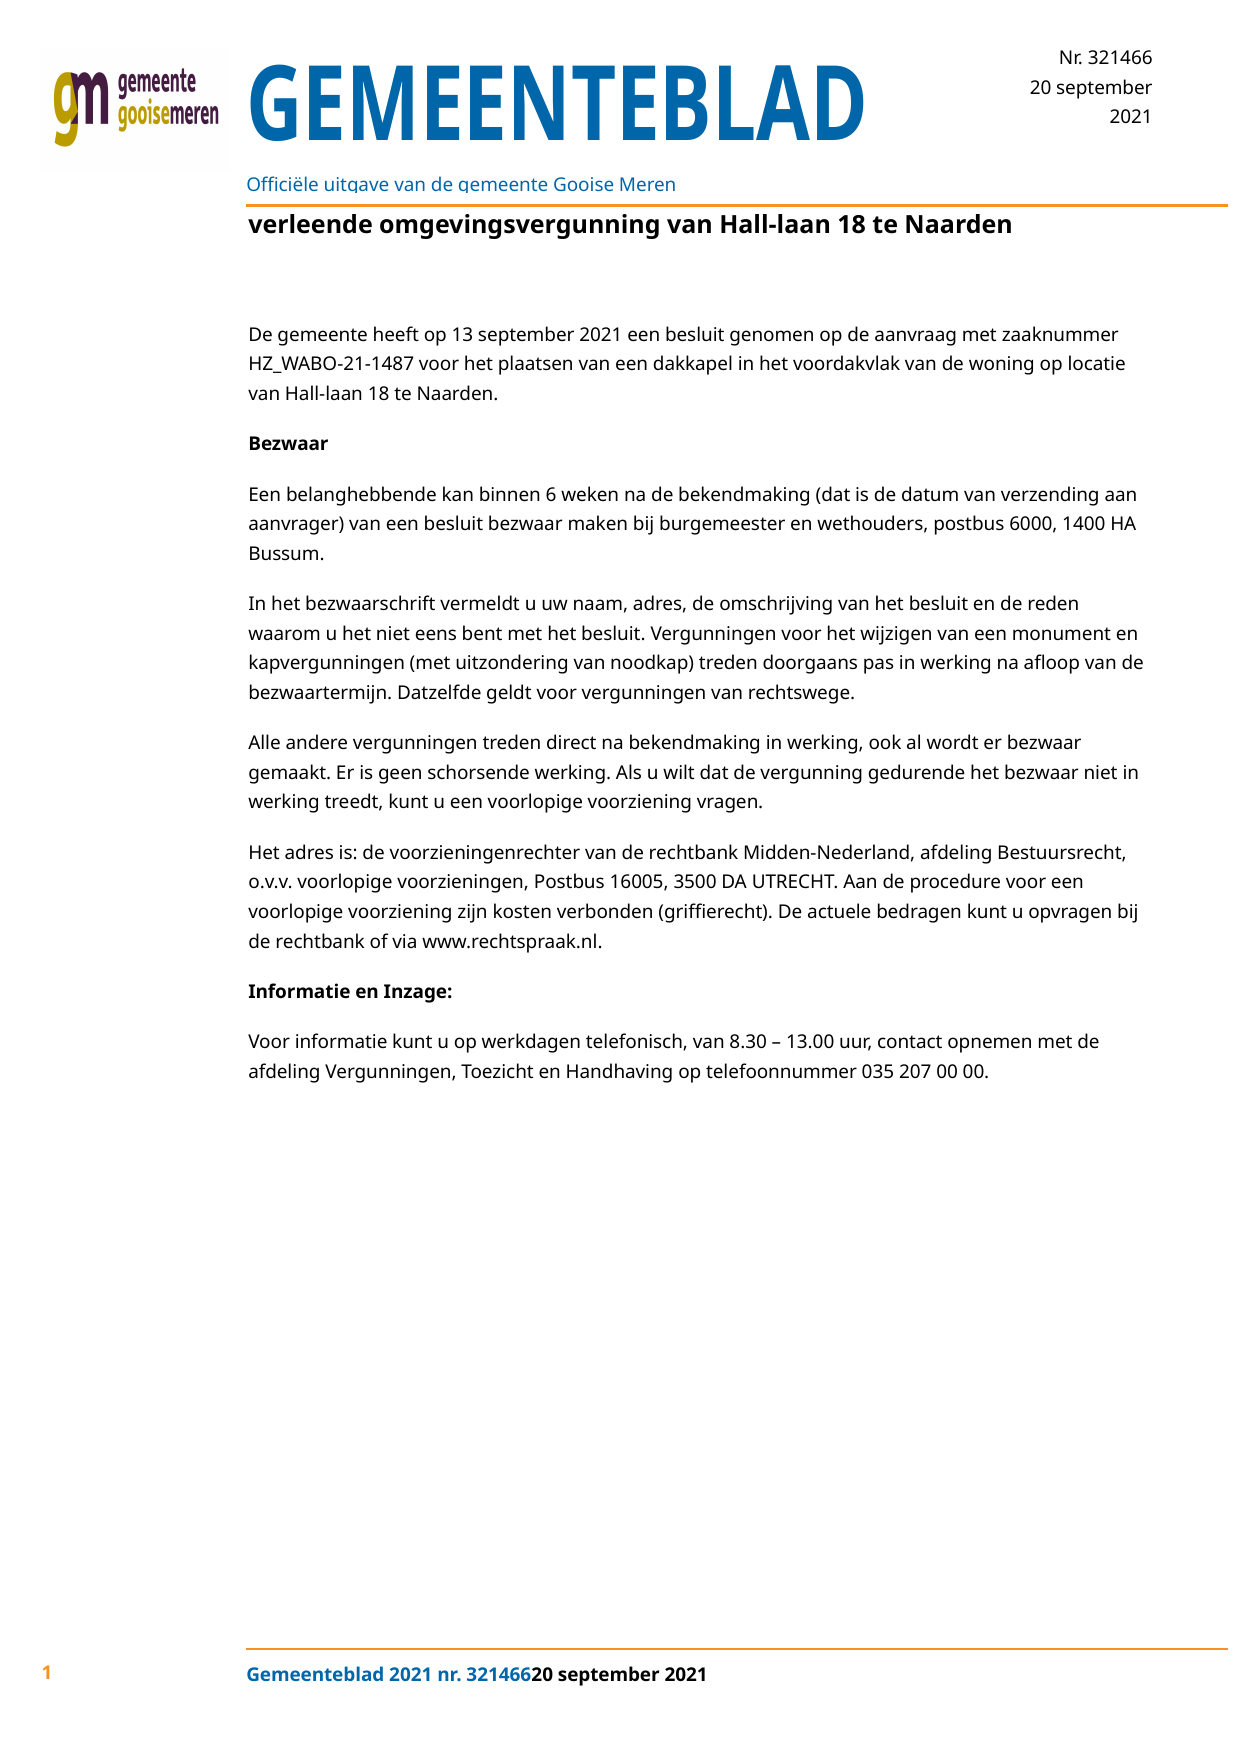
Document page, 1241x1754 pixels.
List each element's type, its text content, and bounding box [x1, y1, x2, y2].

text verleende omgevingsvergunning van Hall-laan 18 te Naarden [248, 207, 1152, 241]
text Bezwaar [248, 430, 1152, 456]
text In het bezwaarschrift vermeldt u uw naam, adres, de omschrijving van het besluit en de reden waarom u het niet eens bent met het besluit. Vergunningen voor het wijzigen van een monument en kapvergunningen (met uitzondering van noodkap) treden doorgaans pas in werking na afloop van de bezwaartermijn. Datzelfde geldt voor vergunningen van rechtswege. [248, 590, 1152, 705]
text Voor informatie kunt u op werkdagen telefonisch, van 8.30 – 13.00 uur, contact opnemen met de afdeling Vergunningen, Toezicht en Handhaving op telefoonnummer 035 207 00 00. [248, 1029, 1152, 1084]
text De gemeente heeft op 13 september 2021 een besluit genomen op de aanvraag met zaaknummer HZ_WABO-21-1487 voor het plaatsen van een dakkapel in het voordakvlak van de woning op locatie van Hall-laan 18 te Naarden. [248, 321, 1152, 406]
text Informatie en Inzage: [248, 978, 1152, 1004]
text Een belanghebbende kan binnen 6 weken na de bekendmaking (dat is de datum van verzending aan aanvrager) van een besluit bezwaar maken bij burgemeester en wethouders, postbus 6000, 1400 HA Bussum. [248, 481, 1152, 566]
text Alle andere vergunningen treden direct na bekendmaking in werking, ook al wordt er bezwaar gemaakt. Er is geen schorsende werking. Als u wilt dat de vergunning gedurende het bezwaar niet in werking treedt, kunt u een voorlopige voorziening vragen. [248, 729, 1152, 814]
picture [41, 47, 231, 172]
text Het adres is: de voorzieningenrechter van de rechtbank Midden-Nederland, afdeling Bestuursrecht, o.v.v. voorlopige voorzieningen, Postbus 16005, 3500 DA UTRECHT. Aan de procedure voor een voorlopige voorziening zijn kosten verbonden (griffierecht). De actuele bedragen kunt u opvragen bij de rechtbank of via www.rechtspraak.nl. [248, 839, 1152, 953]
